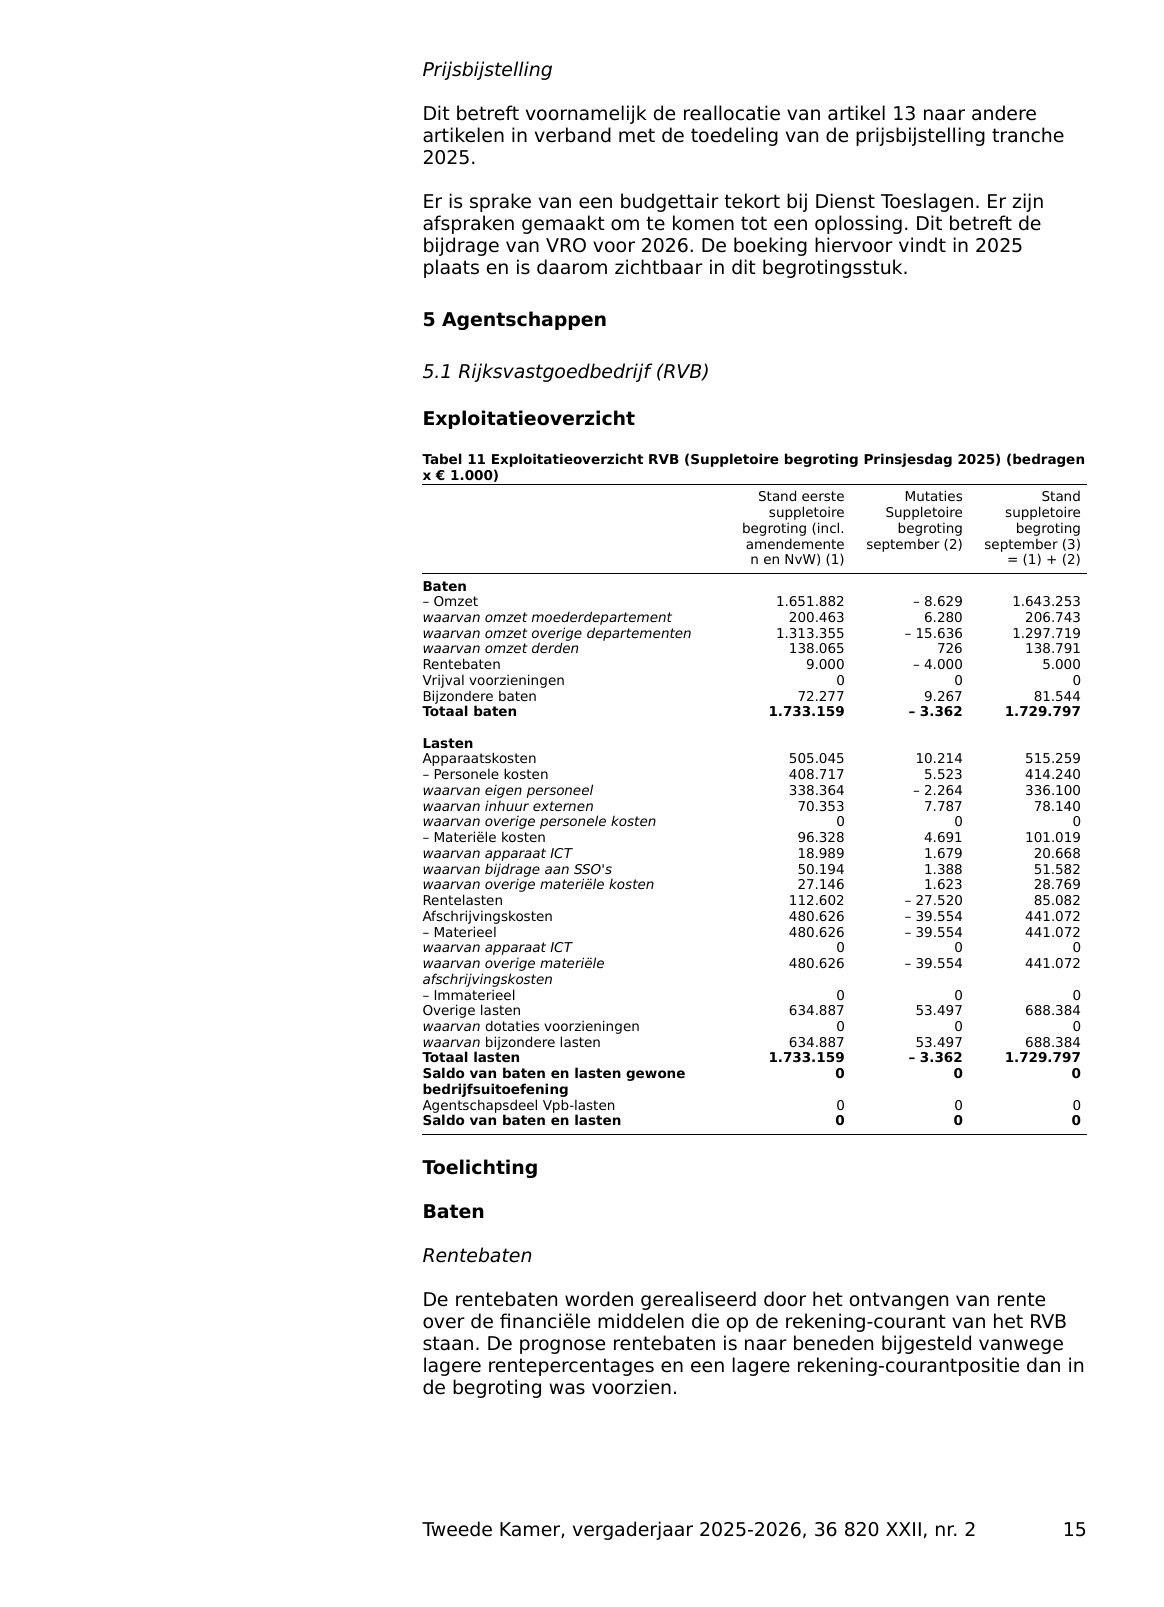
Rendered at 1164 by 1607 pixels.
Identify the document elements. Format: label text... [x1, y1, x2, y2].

table_cell – 27.520 [850, 893, 968, 909]
table_cell 81.544 [969, 689, 1087, 704]
table_cell [732, 736, 850, 751]
subtitle 5 Agentschappen [422, 309, 1087, 331]
table_cell 1.733.159 [732, 1050, 850, 1066]
text Dit betreft voornamelijk de reallocatie van artikel 13 naar andere artikelen in verband met de toedeling van de prijsbijstelling tranche 2025. [422, 103, 1087, 169]
table_cell – 39.554 [850, 909, 968, 924]
table_cell 0 [850, 814, 968, 830]
table_cell – 2.264 [850, 783, 968, 798]
table_cell Overige lasten [422, 1003, 732, 1019]
table_cell – Materiële kosten [422, 830, 732, 846]
table_cell Afschrijvingskosten [422, 909, 732, 924]
table_cell Rentebaten [422, 657, 732, 673]
table_cell 726 [850, 641, 968, 657]
table_cell – 3.362 [850, 704, 968, 720]
table_cell waarvan overige materiële kosten [422, 877, 732, 893]
table_cell 1.623 [850, 877, 968, 893]
text De rentebaten worden gerealiseerd door het ontvangen van rente over de financiële middelen die op de rekening-courant van het RVB staan. De prognose rentebaten is naar beneden bijgesteld vanwege lagere rentepercentages en een lagere rekening-courantpositie dan in de begroting was voorzien. [422, 1289, 1087, 1399]
table_cell 408.717 [732, 767, 850, 783]
table_cell 53.497 [850, 1003, 968, 1019]
table_cell – 4.000 [850, 657, 968, 673]
table_cell waarvan omzet overige departementen [422, 626, 732, 641]
table_cell 0 [732, 987, 850, 1003]
table_cell 28.769 [969, 877, 1087, 893]
table_cell – 3.362 [850, 1050, 968, 1066]
table_cell 112.602 [732, 893, 850, 909]
table_cell 441.072 [969, 924, 1087, 940]
table_cell – 39.554 [850, 924, 968, 940]
table_cell 0 [969, 673, 1087, 688]
table_cell 10.214 [850, 751, 968, 767]
table_cell 0 [969, 814, 1087, 830]
table_cell 1.651.882 [732, 594, 850, 610]
table_cell 515.259 [969, 751, 1087, 767]
table_cell 505.045 [732, 751, 850, 767]
table_header Tabel 11 Exploitatieoverzicht RVB (Suppletoire begroting Prinsjesdag 2025) (bedragen x € 1.000) [422, 452, 1087, 483]
table_cell 480.626 [732, 909, 850, 924]
table_cell 1.643.253 [969, 594, 1087, 610]
table_cell 1.388 [850, 861, 968, 877]
table_cell 53.497 [850, 1035, 968, 1050]
table_cell waarvan overige materiële afschrijvingskosten [422, 956, 732, 987]
table_cell 72.277 [732, 689, 850, 704]
table_cell [850, 736, 968, 751]
table_cell 0 [850, 940, 968, 956]
table_cell 27.146 [732, 877, 850, 893]
table_cell Lasten [422, 736, 732, 751]
table_cell 0 [969, 1098, 1087, 1113]
subtitle 5.1 Rijksvastgoedbedrijf (RVB) [422, 361, 1087, 383]
table_cell 5.523 [850, 767, 968, 783]
table_cell 6.280 [850, 610, 968, 626]
table_cell 85.082 [969, 893, 1087, 909]
table_cell 0 [732, 814, 850, 830]
subtitle Exploitatieoverzicht [422, 408, 1087, 430]
table_cell 0 [850, 1066, 968, 1097]
table_cell – Omzet [422, 594, 732, 610]
table_cell 480.626 [732, 956, 850, 987]
table_cell Apparaatskosten [422, 751, 732, 767]
table_cell 0 [850, 673, 968, 688]
table_cell waarvan omzet moederdepartement [422, 610, 732, 626]
table_cell 200.463 [732, 610, 850, 626]
table_cell 20.668 [969, 846, 1087, 861]
table_cell 0 [850, 987, 968, 1003]
table_cell 0 [850, 1098, 968, 1113]
table_cell [422, 720, 732, 736]
table_cell [969, 720, 1087, 736]
table_cell – Personele kosten [422, 767, 732, 783]
table_cell 206.743 [969, 610, 1087, 626]
table_cell 1.679 [850, 846, 968, 861]
table_cell 688.384 [969, 1035, 1087, 1050]
table_cell Totaal baten [422, 704, 732, 720]
table_cell waarvan overige personele kosten [422, 814, 732, 830]
table_cell 0 [969, 987, 1087, 1003]
table_cell [850, 720, 968, 736]
table_cell Mutaties Suppletoire begroting september (2) [850, 485, 968, 573]
table_cell waarvan apparaat ICT [422, 940, 732, 956]
table_cell 5.000 [969, 657, 1087, 673]
table_cell 441.072 [969, 956, 1087, 987]
table_cell 96.328 [732, 830, 850, 846]
table_cell [732, 720, 850, 736]
table_cell 688.384 [969, 1003, 1087, 1019]
table_cell 0 [732, 673, 850, 688]
table_cell 1.729.797 [969, 1050, 1087, 1066]
table_cell Agentschapsdeel Vpb-lasten [422, 1098, 732, 1113]
table_cell 18.989 [732, 846, 850, 861]
table_cell 441.072 [969, 909, 1087, 924]
table_cell 0 [969, 1019, 1087, 1034]
table_cell – 39.554 [850, 956, 968, 987]
table_cell 0 [969, 1066, 1087, 1097]
table_cell [969, 574, 1087, 594]
subtitle Prijsbijstelling [422, 59, 1087, 81]
table_cell Saldo van baten en lasten [422, 1113, 732, 1133]
table_cell 50.194 [732, 861, 850, 877]
table_cell Bijzondere baten [422, 689, 732, 704]
table_cell 0 [732, 1098, 850, 1113]
table_cell 9.267 [850, 689, 968, 704]
table_cell 338.364 [732, 783, 850, 798]
subtitle Baten [422, 1201, 1087, 1223]
table_cell Totaal lasten [422, 1050, 732, 1066]
table_cell 1.313.355 [732, 626, 850, 641]
table_cell 0 [732, 1113, 850, 1133]
table_cell 1.729.797 [969, 704, 1087, 720]
table_cell 480.626 [732, 924, 850, 940]
table_cell Stand eerste suppletoire begroting (incl. amendementen en NvW) (1) [732, 485, 850, 573]
table_cell 0 [732, 1066, 850, 1097]
table_cell waarvan bijdrage aan SSO's [422, 861, 732, 877]
table_cell 336.100 [969, 783, 1087, 798]
table_cell waarvan inhuur externen [422, 799, 732, 814]
table_cell waarvan eigen personeel [422, 783, 732, 798]
table_cell Saldo van baten en lasten gewone bedrijfsuitoefening [422, 1066, 732, 1097]
subtitle Toelichting [422, 1157, 1087, 1179]
table_cell 0 [732, 1019, 850, 1034]
table_cell 9.000 [732, 657, 850, 673]
table_cell 7.787 [850, 799, 968, 814]
table_cell waarvan omzet derden [422, 641, 732, 657]
table_cell 138.791 [969, 641, 1087, 657]
table_cell 1.297.719 [969, 626, 1087, 641]
table_cell 0 [969, 940, 1087, 956]
table_cell 0 [850, 1113, 968, 1133]
table_cell 634.887 [732, 1003, 850, 1019]
table_cell [969, 736, 1087, 751]
table_cell 101.019 [969, 830, 1087, 846]
table_cell – Immaterieel [422, 987, 732, 1003]
table_cell [732, 574, 850, 594]
table_cell waarvan dotaties voorzieningen [422, 1019, 732, 1034]
table_cell 70.353 [732, 799, 850, 814]
table_cell Rentelasten [422, 893, 732, 909]
table_cell – 15.636 [850, 626, 968, 641]
table_cell 0 [969, 1113, 1087, 1133]
table_cell [850, 574, 968, 594]
table_cell Baten [422, 574, 732, 594]
table_cell 138.065 [732, 641, 850, 657]
text Er is sprake van een budgettair tekort bij Dienst Toeslagen. Er zijn afspraken gemaakt om te komen tot een oplossing. Dit betreft de bijdrage van VRO voor 2026. De boeking hiervoor vindt in 2025 plaats en is daarom zichtbaar in dit begrotingsstuk. [422, 191, 1087, 279]
table_cell – 8.629 [850, 594, 968, 610]
table_cell 78.140 [969, 799, 1087, 814]
table_cell 414.240 [969, 767, 1087, 783]
table_cell 0 [732, 940, 850, 956]
table_cell 1.733.159 [732, 704, 850, 720]
table_cell 51.582 [969, 861, 1087, 877]
table_cell 0 [850, 1019, 968, 1034]
table_cell Stand suppletoire begroting september (3) = (1) + (2) [969, 485, 1087, 573]
table_cell 634.887 [732, 1035, 850, 1050]
table_cell [422, 485, 732, 573]
subtitle Rentebaten [422, 1245, 1087, 1267]
table_cell 4.691 [850, 830, 968, 846]
table_cell Vrijval voorzieningen [422, 673, 732, 688]
table_cell waarvan apparaat ICT [422, 846, 732, 861]
table_cell – Materieel [422, 924, 732, 940]
table_cell waarvan bijzondere lasten [422, 1035, 732, 1050]
